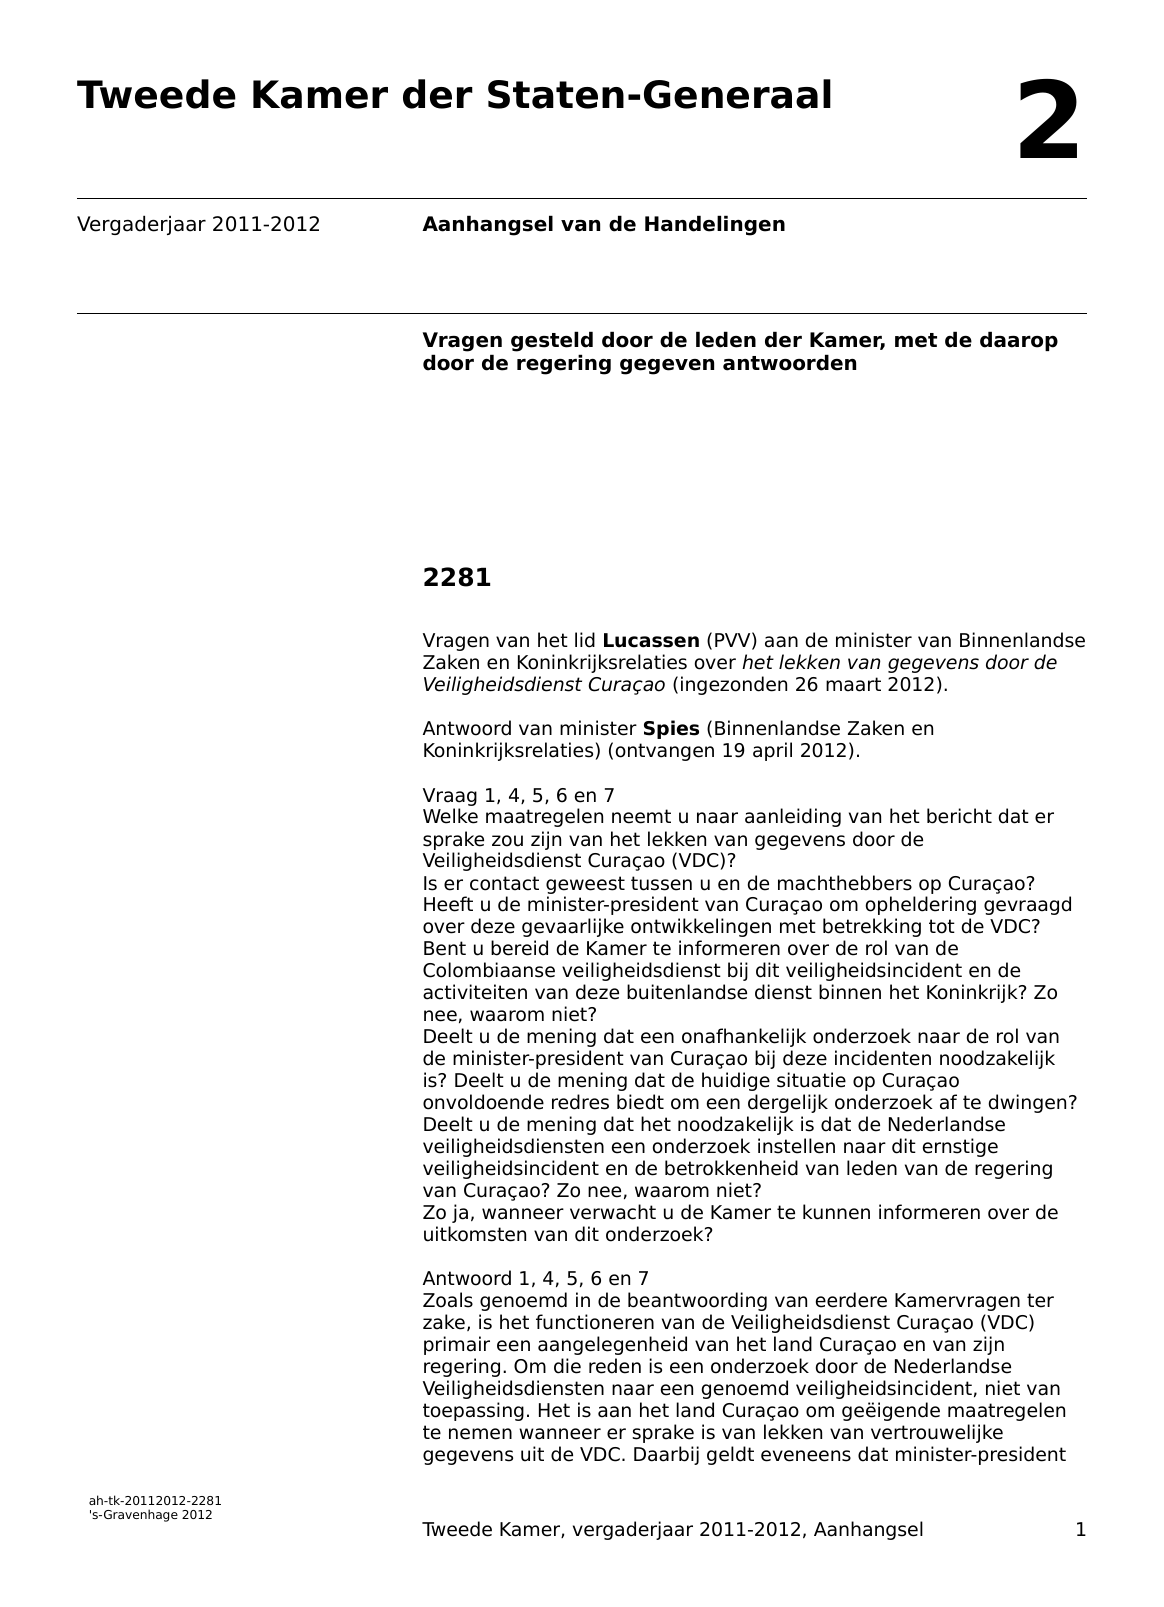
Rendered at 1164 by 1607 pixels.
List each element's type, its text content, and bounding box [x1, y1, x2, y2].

text Zo ja, wanneer verwacht u de Kamer te kunnen informeren over de uitkomsten van dit onderzoek? [422, 1202, 1087, 1246]
text Vraag 1, 4, 5, 6 en 7 [422, 784, 1087, 806]
text Deelt u de mening dat een onafhankelijk onderzoek naar de rol van de minister-president van Curaçao bij deze incidenten noodzakelijk is? Deelt u de mening dat de huidige situatie op Curaçao onvoldoende redres biedt om een dergelijk onderzoek af te dwingen? [422, 1026, 1087, 1114]
text Antwoord 1, 4, 5, 6 en 7 [422, 1268, 1087, 1290]
table_header Tweede Kamer der Staten-Generaal [77, 59, 886, 198]
table_cell Vergaderjaar 2011-2012 [77, 199, 422, 313]
text Antwoord van minister Spies (Binnenlandse Zaken en Koninkrijksrelaties) (ontvangen 19 april 2012). [422, 718, 1087, 762]
text 2281 [422, 563, 1087, 592]
table_cell [77, 314, 422, 375]
table_cell Vragen gesteld door de leden der Kamer, met de daarop door de regering gegeven antwoorden [422, 314, 1087, 375]
text Welke maatregelen neemt u naar aanleiding van het bericht dat er sprake zou zijn van het lekken van gegevens door de Veiligheidsdienst Curaçao (VDC)? [422, 806, 1087, 872]
text Bent u bereid de Kamer te informeren over de rol van de Colombiaanse veiligheidsdienst bij dit veiligheidsincident en de activiteiten van deze buitenlandse dienst binnen het Koninkrijk? Zo nee, waarom niet? [422, 938, 1087, 1026]
text ah-tk-20112012-2281 [88, 1494, 323, 1508]
text Vragen van het lid Lucassen (PVV) aan de minister van Binnenlandse Zaken en Koninkrijksrelaties over het lekken van gegevens door de Veiligheidsdienst Curaçao (ingezonden 26 maart 2012). [422, 630, 1087, 696]
text 's-Gravenhage 2012 [88, 1508, 323, 1522]
text Deelt u de mening dat het noodzakelijk is dat de Nederlandse veiligheidsdiensten een onderzoek instellen naar dit ernstige veiligheidsincident en de betrokkenheid van leden van de regering van Curaçao? Zo nee, waarom niet? [422, 1114, 1087, 1202]
table_header 2 [886, 59, 1087, 198]
table_cell Aanhangsel van de Handelingen [422, 199, 1087, 313]
text Zoals genoemd in de beantwoording van eerdere Kamervragen ter zake, is het functioneren van de Veiligheidsdienst Curaçao (VDC) primair een aangelegenheid van het land Curaçao en van zijn regering. Om die reden is een onderzoek door de Nederlandse Veiligheidsdiensten naar een genoemd veiligheidsincident, niet van toepassing. Het is aan het land Curaçao om geëigende maatregelen te nemen wanneer er sprake is van lekken van vertrouwelijke gegevens uit de VDC. Daarbij geldt eveneens dat minister-president [422, 1290, 1087, 1466]
text Is er contact geweest tussen u en de machthebbers op Curaçao? Heeft u de minister-president van Curaçao om opheldering gevraagd over deze gevaarlijke ontwikkelingen met betrekking tot de VDC? [422, 872, 1087, 938]
